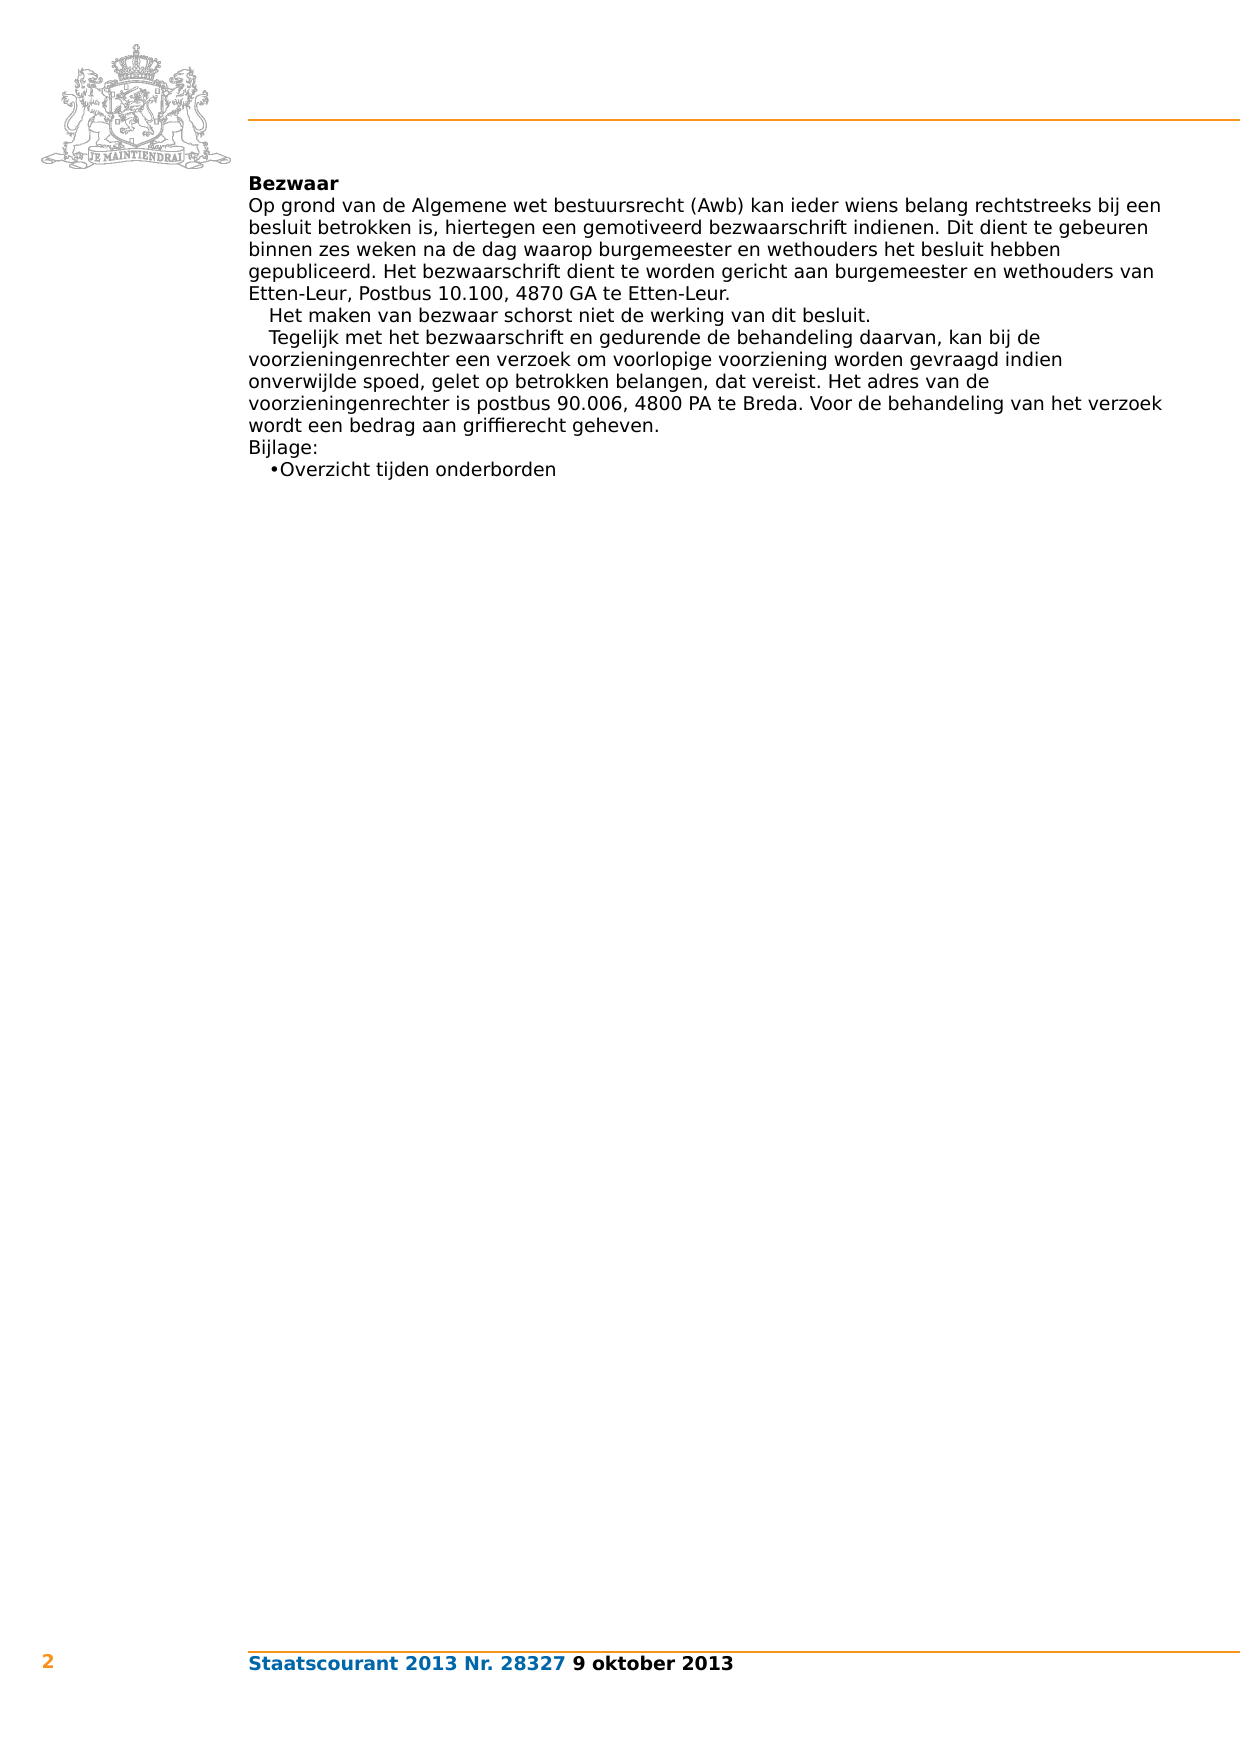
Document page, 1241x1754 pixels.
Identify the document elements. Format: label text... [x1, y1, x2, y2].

text Het maken van bezwaar schorst niet de werking van dit besluit. [248, 305, 1163, 327]
picture [41, 44, 231, 169]
text •Overzicht tijden onderborden [248, 458, 1163, 481]
text Tegelijk met het bezwaarschrift en gedurende de behandeling daarvan, kan bij de voorzieningenrechter een verzoek om voorlopige voorziening worden gevraagd indien onverwijlde spoed, gelet op betrokken belangen, dat vereist. Het adres van de voorzieningenrechter is postbus 90.006, 4800 PA te Breda. Voor de behandeling van het verzoek wordt een bedrag aan griffierecht geheven. [248, 327, 1163, 437]
subtitle Bijlage: [248, 437, 1163, 458]
subtitle Bezwaar [248, 173, 1163, 195]
text Op grond van de Algemene wet bestuursrecht (Awb) kan ieder wiens belang rechtstreeks bij een besluit betrokken is, hiertegen een gemotiveerd bezwaarschrift indienen. Dit dient te gebeuren binnen zes weken na de dag waarop burgemeester en wethouders het besluit hebben gepubliceerd. Het bezwaarschrift dient te worden gericht aan burgemeester en wethouders van Etten-Leur, Postbus 10.100, 4870 GA te Etten-Leur. [248, 195, 1163, 305]
